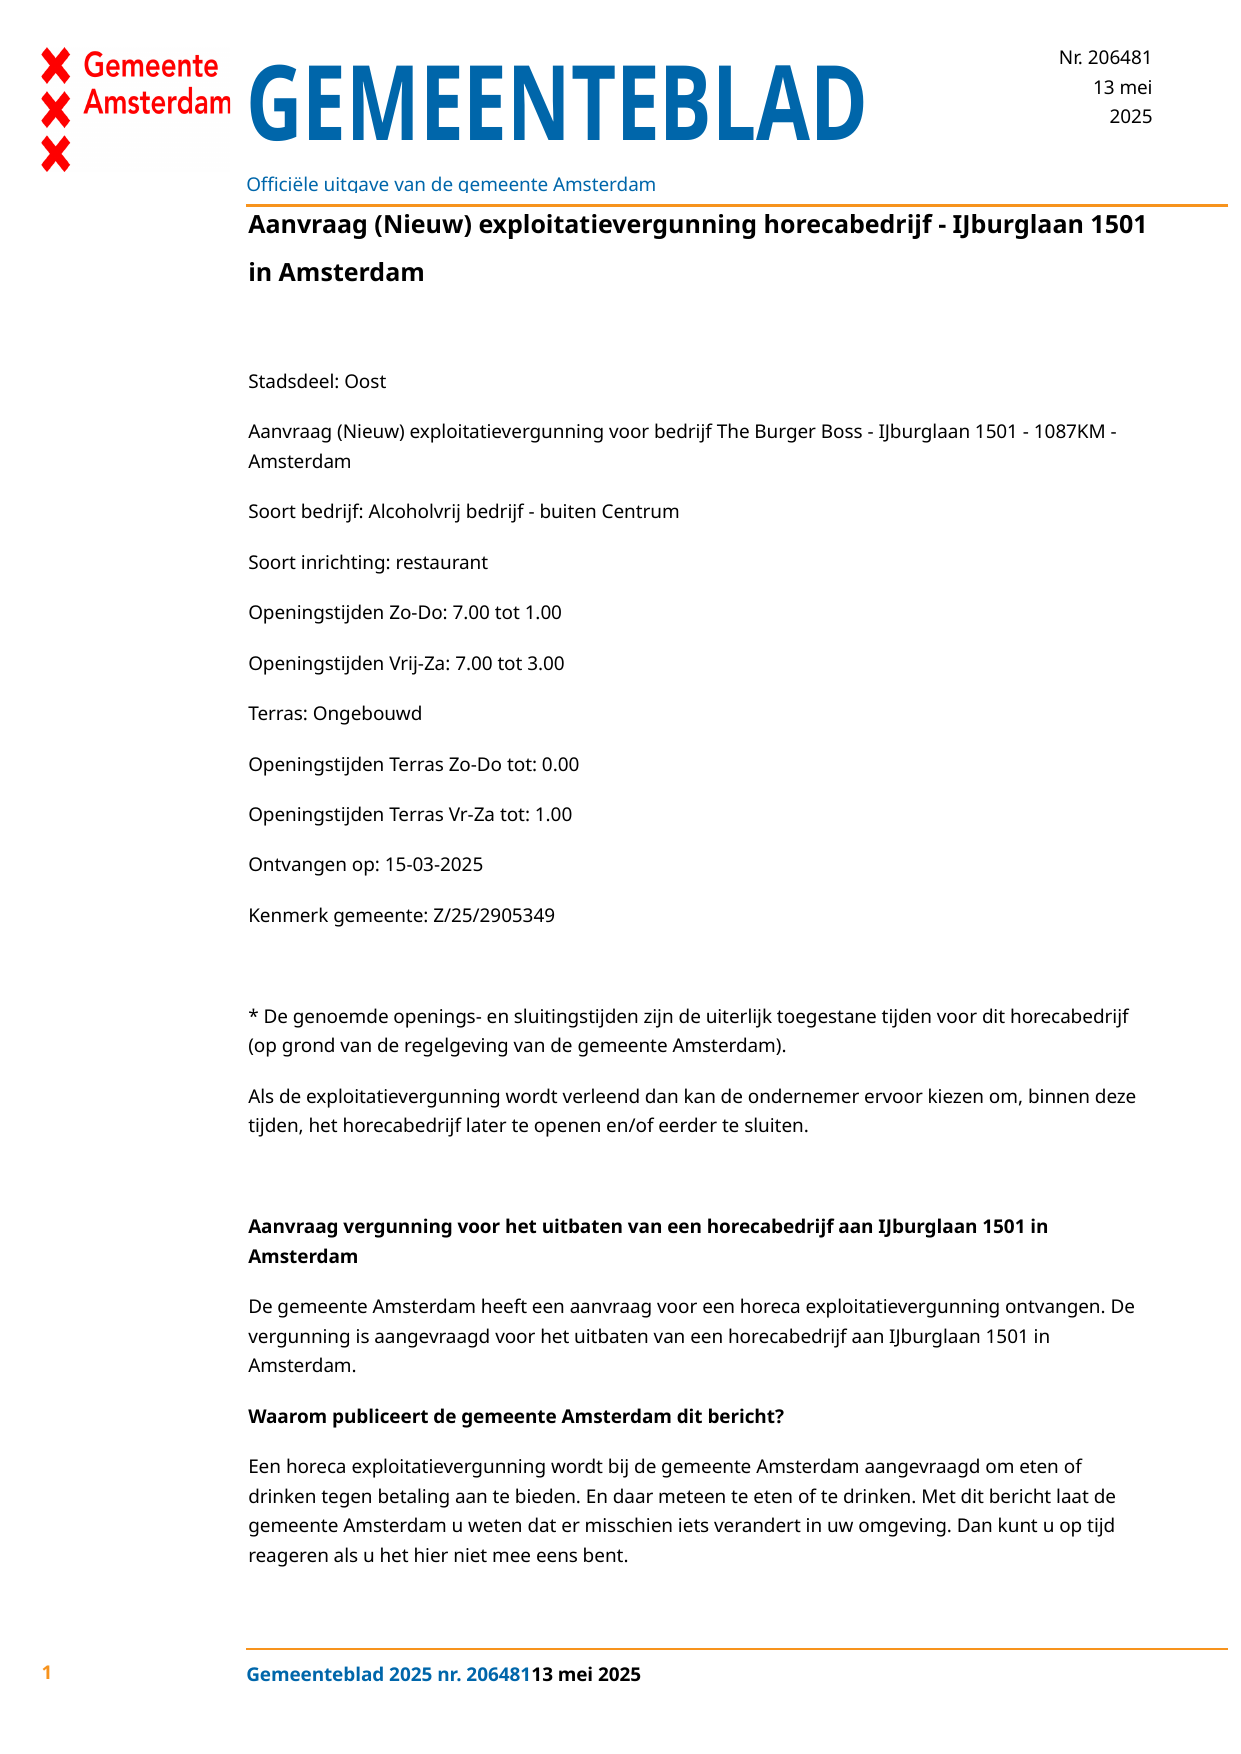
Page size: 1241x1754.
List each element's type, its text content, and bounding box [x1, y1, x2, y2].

text Aanvraag (Nieuw) exploitatievergunning horecabedrijf - IJburglaan 1501 in Amsterdam [248, 207, 1152, 288]
text Aanvraag vergunning voor het uitbaten van een horecabedrijf aan IJburglaan 1501 in Amsterdam [248, 1213, 1152, 1269]
text Terras: Ongebouwd [248, 700, 1152, 726]
text De gemeente Amsterdam heeft een aanvraag voor een horeca exploitatievergunning ontvangen. De vergunning is aangevraagd voor het uitbaten van een horecabedrijf aan IJburglaan 1501 in Amsterdam. [248, 1293, 1152, 1378]
text Stadsdeel: Oost [248, 368, 1152, 394]
text Openingstijden Zo-Do: 7.00 tot 1.00 [248, 599, 1152, 625]
text Aanvraag (Nieuw) exploitatievergunning voor bedrijf The Burger Boss - IJburglaan 1501 - 1087KM - Amsterdam [248, 419, 1152, 474]
text Een horeca exploitatievergunning wordt bij de gemeente Amsterdam aangevraagd om eten of drinken tegen betaling aan te bieden. En daar meteen te eten of te drinken. Met dit bericht laat de gemeente Amsterdam u weten dat er misschien iets verandert in uw omgeving. Dan kunt u op tijd reageren als u het hier niet mee eens bent. [248, 1453, 1152, 1568]
text Kenmerk gemeente: Z/25/2905349 [248, 902, 1152, 928]
text Openingstijden Terras Zo-Do tot: 0.00 [248, 751, 1152, 777]
text * De genoemde openings- en sluitingstijden zijn de uiterlijk toegestane tijden voor dit horecabedrijf (op grond van de regelgeving van de gemeente Amsterdam). [248, 1003, 1152, 1058]
text Soort inrichting: restaurant [248, 549, 1152, 575]
text Ontvangen op: 15-03-2025 [248, 852, 1152, 877]
text Als de exploitatievergunning wordt verleend dan kan de ondernemer ervoor kiezen om, binnen deze tijden, het horecabedrijf later te openen en/of eerder te sluiten. [248, 1083, 1152, 1138]
text Openingstijden Terras Vr-Za tot: 1.00 [248, 801, 1152, 827]
text Waarom publiceert de gemeente Amsterdam dit bericht? [248, 1403, 1152, 1429]
picture [41, 47, 231, 172]
text Soort bedrijf: Alcoholvrij bedrijf - buiten Centrum [248, 499, 1152, 524]
text Openingstijden Vrij-Za: 7.00 tot 3.00 [248, 650, 1152, 676]
